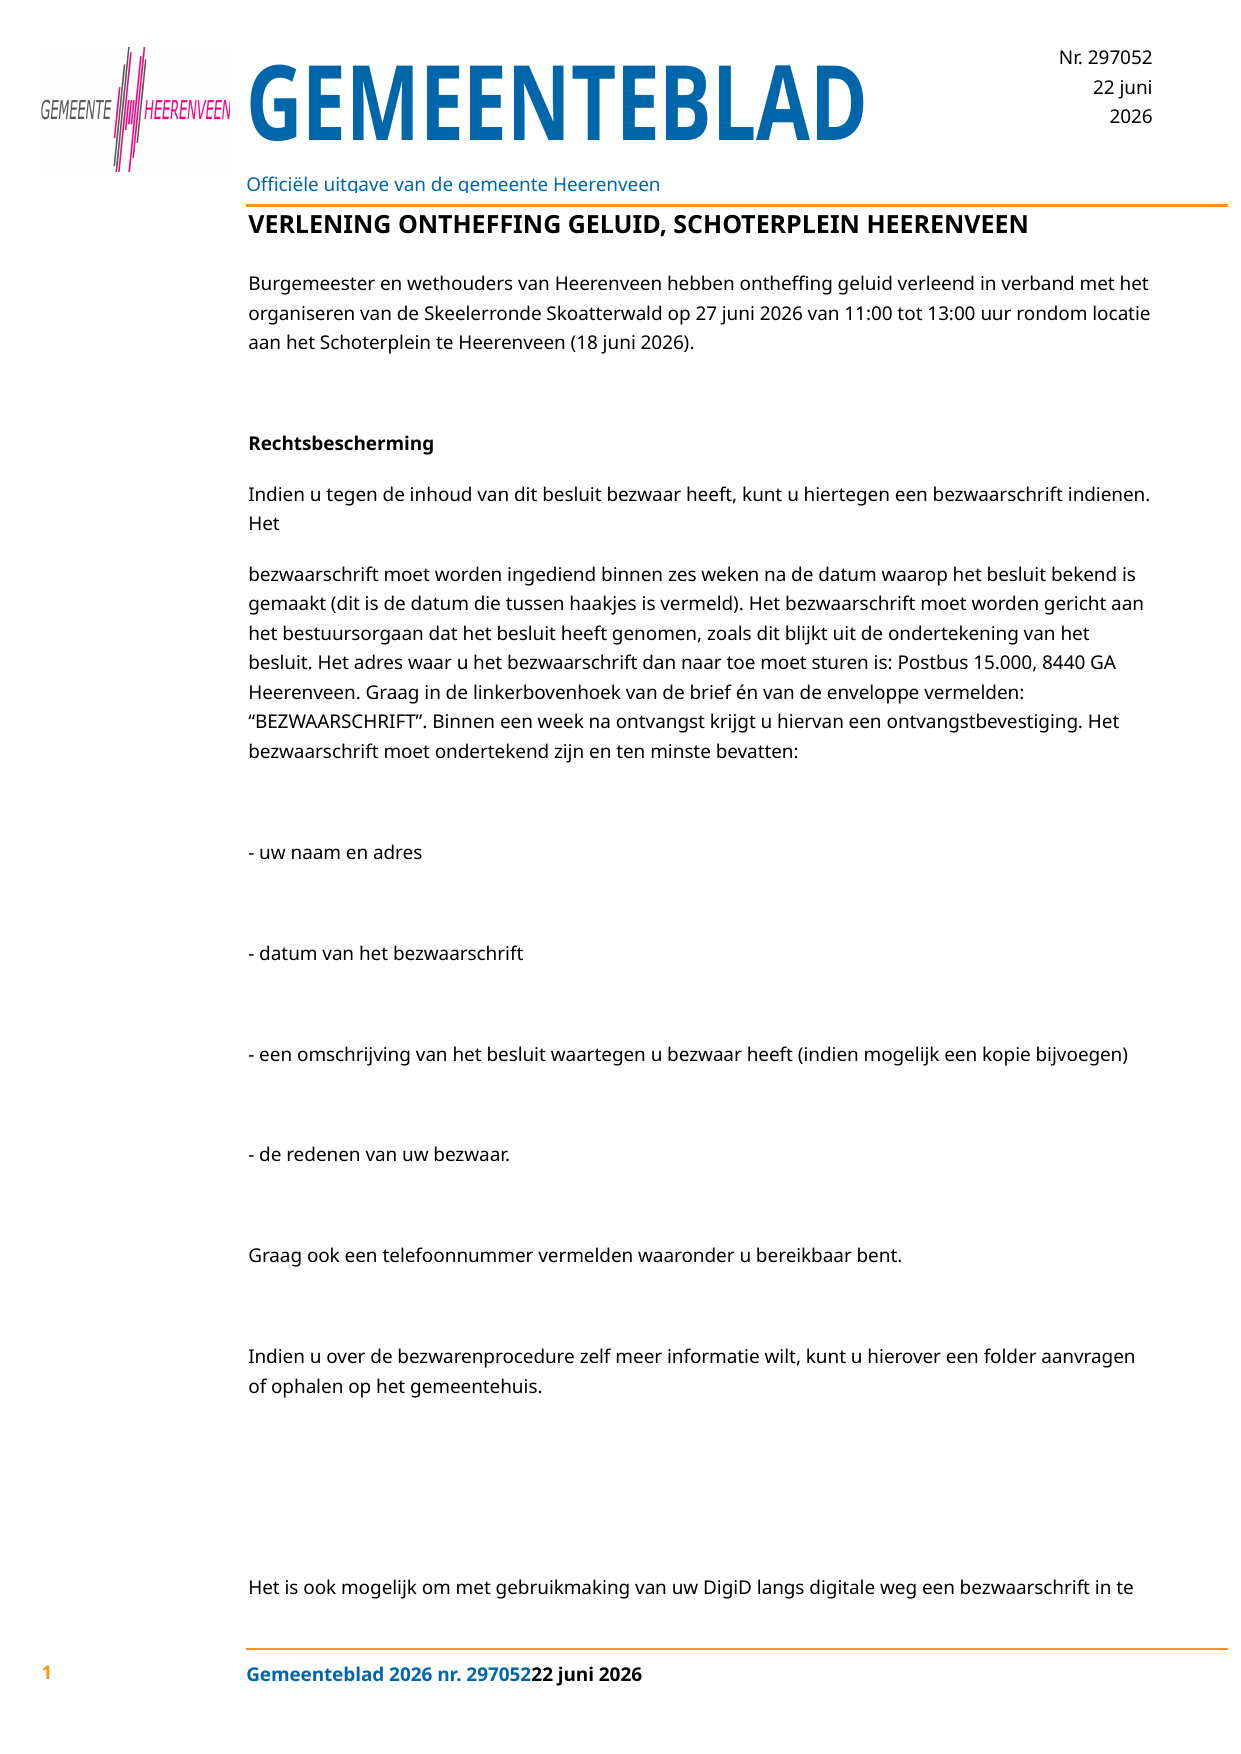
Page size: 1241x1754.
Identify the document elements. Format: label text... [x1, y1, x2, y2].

text Burgemeester en wethouders van Heerenveen hebben ontheffing geluid verleend in verband met het organiseren van de Skeelerronde Skoatterwald op 27 juni 2026 van 11:00 tot 13:00 uur rondom locatie aan het Schoterplein te Heerenveen (18 juni 2026). [248, 270, 1152, 355]
text Het is ook mogelijk om met gebruikmaking van uw DigiD langs digitale weg een bezwaarschrift in te [248, 1574, 1152, 1600]
text - datum van het bezwaarschrift [248, 940, 1152, 966]
picture [41, 47, 231, 172]
text bezwaarschrift moet worden ingediend binnen zes weken na de datum waarop het besluit bekend is gemaakt (dit is de datum die tussen haakjes is vermeld). Het bezwaarschrift moet worden gericht aan het bestuursorgaan dat het besluit heeft genomen, zoals dit blijkt uit de ondertekening van het besluit. Het adres waar u het bezwaarschrift dan naar toe moet sturen is: Postbus 15.000, 8440 GA Heerenveen. Graag in de linkerbovenhoek van de brief én van de enveloppe vermelden: “BEZWAARSCHRIFT”. Binnen een week na ontvangst krijgt u hiervan een ontvangstbevestiging. Het bezwaarschrift moet ondertekend zijn en ten minste bevatten: [248, 561, 1152, 764]
text - uw naam en adres [248, 839, 1152, 865]
text Rechtsbescherming [248, 430, 1152, 456]
text Indien u tegen de inhoud van dit besluit bezwaar heeft, kunt u hiertegen een bezwaarschrift indienen. Het [248, 481, 1152, 536]
text VERLENING ONTHEFFING GELUID, SCHOTERPLEIN HEERENVEEN [248, 207, 1152, 241]
text - de redenen van uw bezwaar. [248, 1142, 1152, 1167]
text Graag ook een telefoonnummer vermelden waaronder u bereikbaar bent. [248, 1242, 1152, 1268]
text - een omschrijving van het besluit waartegen u bezwaar heeft (indien mogelijk een kopie bijvoegen) [248, 1041, 1152, 1066]
text Indien u over de bezwarenprocedure zelf meer informatie wilt, kunt u hierover een folder aanvragen of ophalen op het gemeentehuis. [248, 1343, 1152, 1398]
